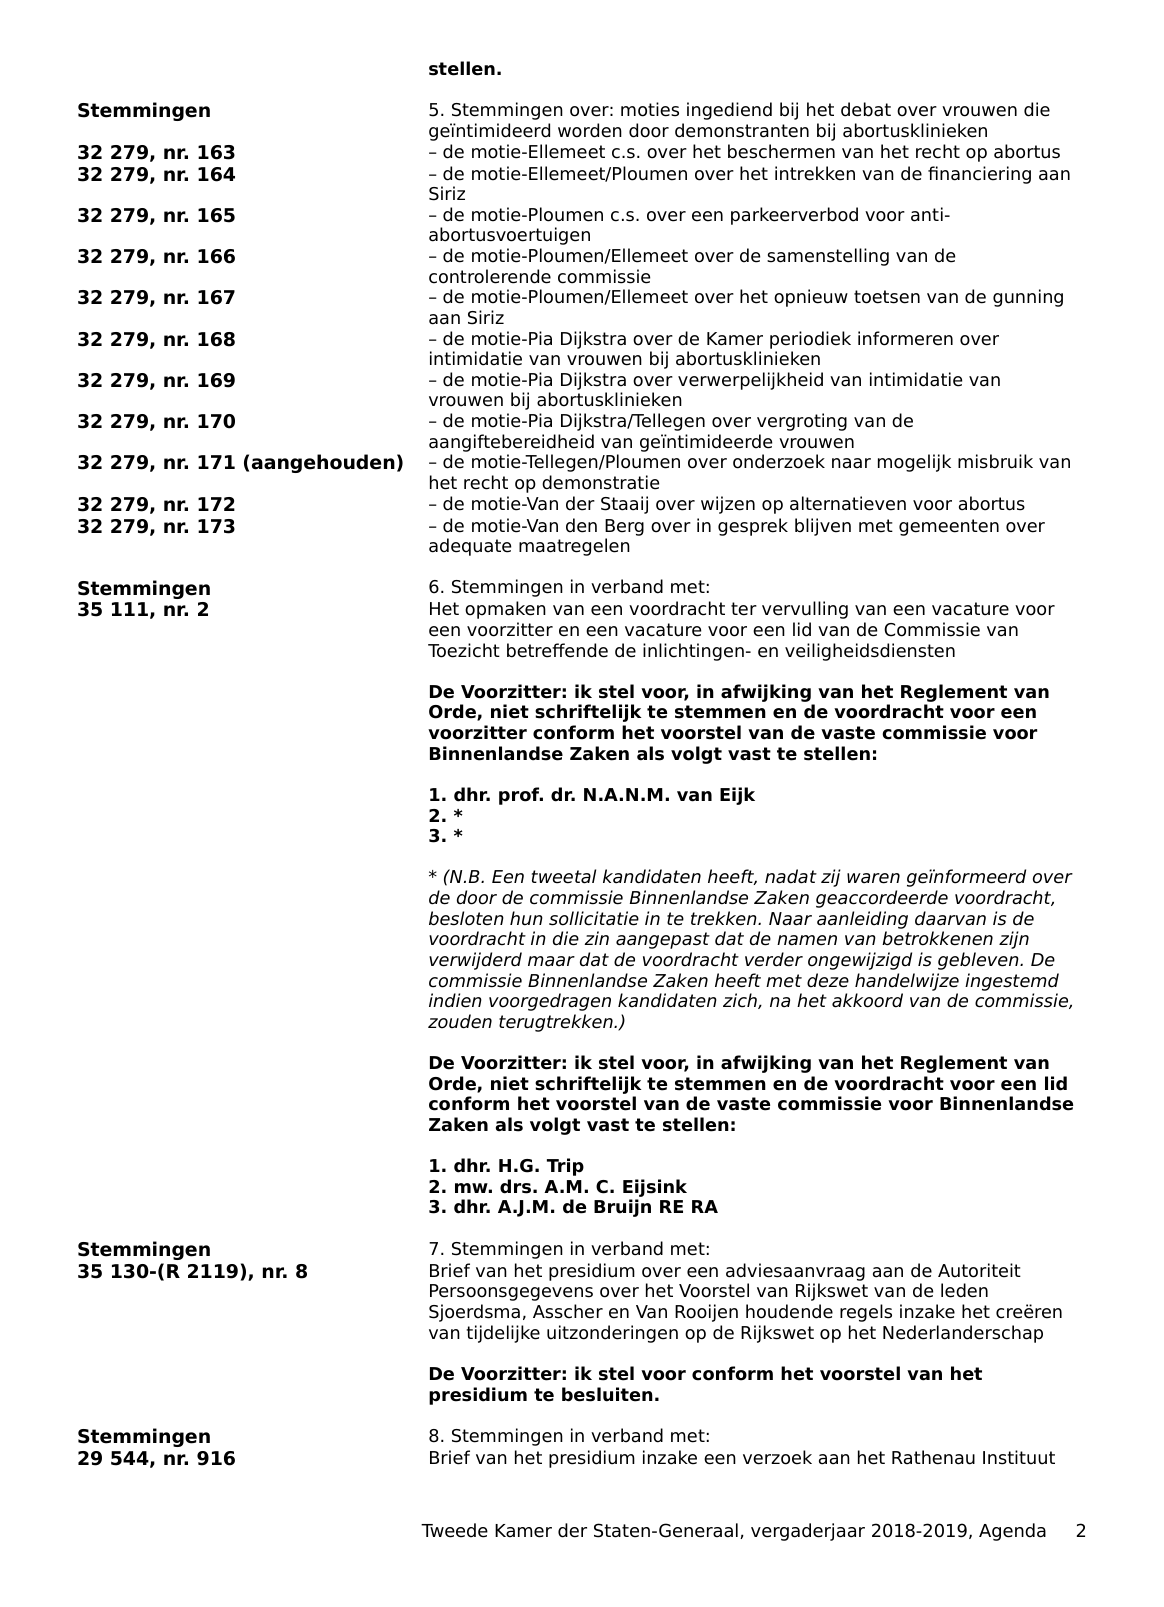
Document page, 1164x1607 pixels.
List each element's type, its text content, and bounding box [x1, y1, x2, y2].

table_cell [77, 1177, 404, 1197]
table_cell [422, 1405, 1087, 1426]
table_cell [77, 1156, 404, 1177]
table_cell [77, 59, 404, 80]
table_cell [405, 785, 422, 806]
table_cell De Voorzitter: ik stel voor, in afwijking van het Reglement van Orde, niet schriftelijk te stemmen en de voordracht voor een lid conform het voorstel van de vaste commissie voor Binnenlandse Zaken als volgt vast te stellen: [422, 1053, 1087, 1136]
table_cell [77, 661, 404, 682]
table_cell [77, 682, 404, 764]
table_cell 7. Stemmingen in verband met: [422, 1239, 1087, 1261]
table_cell – de motie-Ploumen/Ellemeet over het opnieuw toetsen van de gunning aan Siriz [422, 287, 1087, 328]
table_cell [77, 1364, 404, 1405]
table_cell [405, 246, 422, 287]
table_cell 3. * [422, 826, 1087, 847]
table_cell [77, 806, 404, 826]
table_cell [405, 578, 422, 599]
table_cell De Voorzitter: ik stel voor conform het voorstel van het presidium te besluiten. [422, 1364, 1087, 1405]
table_cell 3. dhr. A.J.M. de Bruijn RE RA [422, 1198, 1087, 1218]
table_cell [422, 661, 1087, 682]
table_cell [77, 1033, 404, 1053]
table_cell [77, 868, 404, 1032]
table_cell [405, 494, 422, 516]
table_cell 8. Stemmingen in verband met: [422, 1426, 1087, 1448]
table_cell 32 279, nr. 164 [77, 164, 404, 205]
table_cell [405, 142, 422, 163]
table_cell – de motie-Ellemeet c.s. over het beschermen van het recht op abortus [422, 142, 1087, 163]
table_cell Stemmingen [77, 1426, 404, 1448]
table_cell – de motie-Van den Berg over in gesprek blijven met gemeenten over adequate maatregelen [422, 516, 1087, 557]
table_cell 29 544, nr. 916 [77, 1448, 404, 1470]
table_cell [422, 1033, 1087, 1053]
table_cell – de motie-Ploumen/Ellemeet over de samenstelling van de controlerende commissie [422, 246, 1087, 287]
table_cell – de motie-Pia Dijkstra/Tellegen over vergroting van de aangiftebereidheid van geïntimideerde vrouwen [422, 411, 1087, 452]
table_cell [405, 661, 422, 682]
table_cell 2. * [422, 806, 1087, 826]
table_cell [405, 1239, 422, 1261]
table_cell [77, 1053, 404, 1136]
table_cell [77, 1136, 404, 1156]
table_cell [405, 1364, 422, 1405]
table_cell [422, 80, 1087, 100]
table_cell [405, 516, 422, 557]
table_cell [77, 1218, 404, 1239]
table_cell [405, 1405, 422, 1426]
table_cell [77, 557, 404, 577]
table_cell [422, 1136, 1087, 1156]
table_cell [405, 370, 422, 411]
table_cell 32 279, nr. 166 [77, 246, 404, 287]
table_cell [405, 205, 422, 246]
table_cell [405, 1343, 422, 1364]
table_cell 1. dhr. prof. dr. N.A.N.M. van Eijk [422, 785, 1087, 806]
table_cell Stemmingen [77, 1239, 404, 1261]
table_cell [405, 452, 422, 493]
table_cell 32 279, nr. 172 [77, 494, 404, 516]
table_cell [405, 806, 422, 826]
table_cell [405, 599, 422, 661]
table_cell 5. Stemmingen over: moties ingediend bij het debat over vrouwen die geïntimideerd worden door demonstranten bij abortusklinieken [422, 100, 1087, 142]
table_cell [405, 59, 422, 80]
table_cell [405, 164, 422, 205]
table_cell Het opmaken van een voordracht ter vervulling van een vacature voor een voorzitter en een vacature voor een lid van de Commissie van Toezicht betreffende de inlichtingen- en veiligheidsdiensten [422, 599, 1087, 661]
table_cell 32 279, nr. 163 [77, 142, 404, 163]
table_cell [422, 1343, 1087, 1364]
table_cell [405, 764, 422, 785]
table_cell [405, 1448, 422, 1470]
table_cell 6. Stemmingen in verband met: [422, 578, 1087, 599]
table_cell 32 279, nr. 167 [77, 287, 404, 328]
table_cell stellen. [422, 59, 1087, 80]
table_cell [405, 826, 422, 847]
table_cell – de motie-Tellegen/Ploumen over onderzoek naar mogelijk misbruik van het recht op demonstratie [422, 452, 1087, 493]
table_cell [77, 826, 404, 847]
table_cell [422, 1218, 1087, 1239]
table_cell [405, 1198, 422, 1218]
table_cell 32 279, nr. 173 [77, 516, 404, 557]
table_cell [405, 1053, 422, 1136]
table_cell [405, 1033, 422, 1053]
table_cell 2. mw. drs. A.M. C. Eijsink [422, 1177, 1087, 1197]
table_cell [422, 847, 1087, 867]
table_cell [77, 80, 404, 100]
table_cell 32 279, nr. 165 [77, 205, 404, 246]
table_cell [405, 100, 422, 142]
table_cell 35 111, nr. 2 [77, 599, 404, 661]
table_cell [77, 785, 404, 806]
table_cell [405, 1156, 422, 1177]
table_cell 32 279, nr. 168 [77, 329, 404, 370]
table_cell 1. dhr. H.G. Trip [422, 1156, 1087, 1177]
table_cell * (N.B. Een tweetal kandidaten heeft, nadat zij waren geïnformeerd over de door de commissie Binnenlandse Zaken geaccordeerde voordracht, besloten hun sollicitatie in te trekken. Naar aanleiding daarvan is de voordracht in die zin aangepast dat de namen van betrokkenen zijn verwijderd maar dat de voordracht verder ongewijzigd is gebleven. De commissie Binnenlandse Zaken heeft met deze handelwijze ingestemd indien voorgedragen kandidaten zich, na het akkoord van de commissie, zouden terugtrekken.) [422, 868, 1087, 1032]
table_cell – de motie-Ellemeet/Ploumen over het intrekken van de financiering aan Siriz [422, 164, 1087, 205]
table_cell – de motie-Pia Dijkstra over verwerpelijkheid van intimidatie van vrouwen bij abortusklinieken [422, 370, 1087, 411]
table_cell [77, 1198, 404, 1218]
table_cell 32 279, nr. 169 [77, 370, 404, 411]
table_cell Stemmingen [77, 578, 404, 599]
table_cell Stemmingen [77, 100, 404, 142]
table_cell [405, 1136, 422, 1156]
table_cell [405, 682, 422, 764]
table_cell – de motie-Van der Staaij over wijzen op alternatieven voor abortus [422, 494, 1087, 516]
table_cell [405, 80, 422, 100]
table_cell [405, 287, 422, 328]
table_cell [405, 847, 422, 867]
table_cell [422, 557, 1087, 577]
table_cell [405, 1426, 422, 1448]
table_cell [405, 329, 422, 370]
table_cell [405, 1261, 422, 1343]
table_cell [77, 1343, 404, 1364]
table_cell Brief van het presidium inzake een verzoek aan het Rathenau Instituut [422, 1448, 1087, 1470]
table_cell Brief van het presidium over een adviesaanvraag aan de Autoriteit Persoonsgegevens over het Voorstel van Rijkswet van de leden Sjoerdsma, Asscher en Van Rooijen houdende regels inzake het creëren van tijdelijke uitzonderingen op de Rijkswet op het Nederlanderschap [422, 1261, 1087, 1343]
table_cell [77, 764, 404, 785]
table_cell [405, 1177, 422, 1197]
table_cell [405, 868, 422, 1032]
table_cell De Voorzitter: ik stel voor, in afwijking van het Reglement van Orde, niet schriftelijk te stemmen en de voordracht voor een voorzitter conform het voorstel van de vaste commissie voor Binnenlandse Zaken als volgt vast te stellen: [422, 682, 1087, 764]
table_cell 32 279, nr. 171 (aangehouden) [77, 452, 404, 493]
table_cell [77, 1405, 404, 1426]
table_cell [405, 411, 422, 452]
table_cell 35 130-(R 2119), nr. 8 [77, 1261, 404, 1343]
table_cell – de motie-Pia Dijkstra over de Kamer periodiek informeren over intimidatie van vrouwen bij abortusklinieken [422, 329, 1087, 370]
table_cell – de motie-Ploumen c.s. over een parkeerverbod voor anti-abortusvoertuigen [422, 205, 1087, 246]
table_cell [77, 847, 404, 867]
table_cell [405, 1218, 422, 1239]
table_cell [422, 764, 1087, 785]
table_cell 32 279, nr. 170 [77, 411, 404, 452]
table_cell [405, 557, 422, 577]
